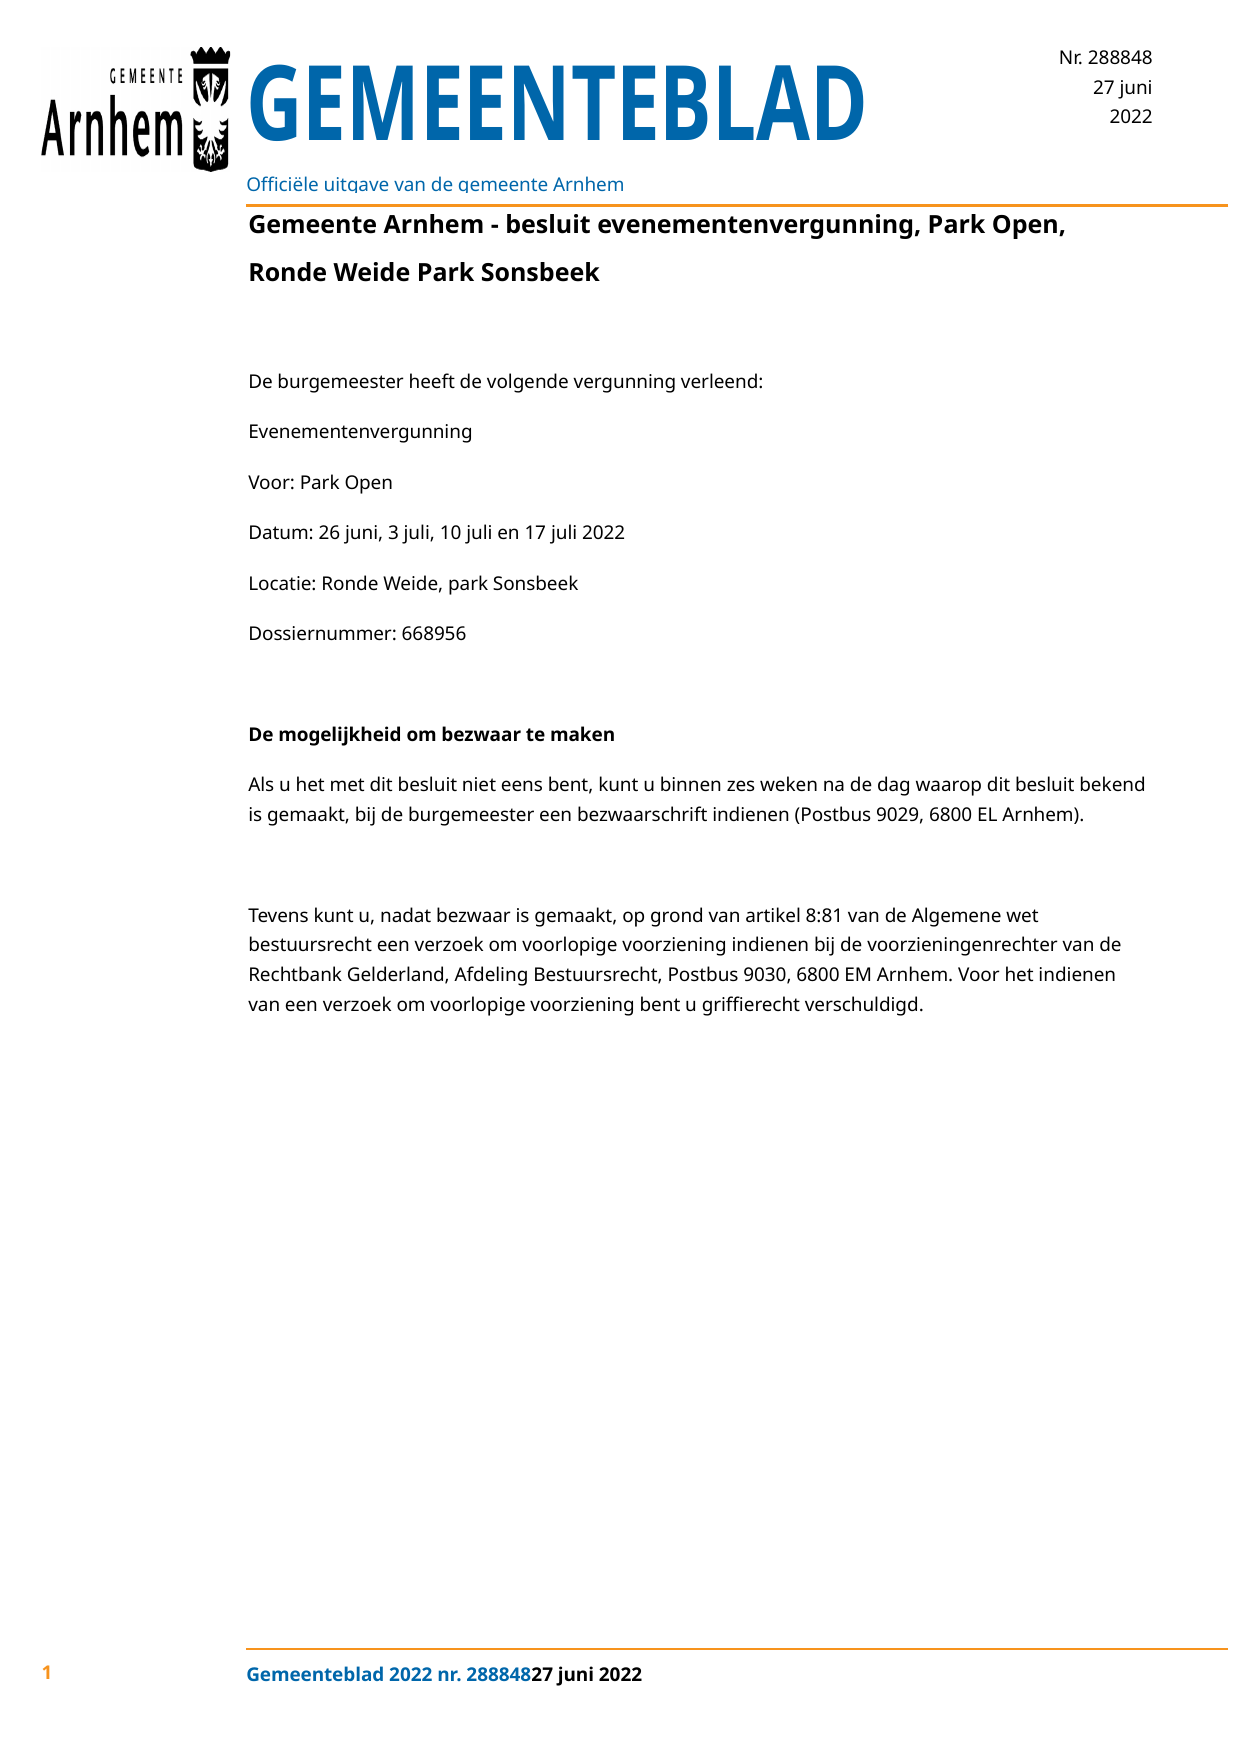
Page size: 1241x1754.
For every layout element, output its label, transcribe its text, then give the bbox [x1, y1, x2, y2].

text De burgemeester heeft de volgende vergunning verleend: [248, 368, 1152, 394]
text Gemeente Arnhem - besluit evenementenvergunning, Park Open, Ronde Weide Park Sonsbeek [248, 207, 1152, 288]
text Evenementenvergunning [248, 419, 1152, 444]
text Dossiernummer: 668956 [248, 620, 1152, 646]
text Voor: Park Open [248, 469, 1152, 495]
text Tevens kunt u, nadat bezwaar is gemaakt, op grond van artikel 8:81 van de Algemene wet bestuursrecht een verzoek om voorlopige voorziening indienen bij de voorzieningenrechter van de Rechtbank Gelderland, Afdeling Bestuursrecht, Postbus 9030, 6800 EM Arnhem. Voor het indienen van een verzoek om voorlopige voorziening bent u griffierecht verschuldigd. [248, 902, 1152, 1017]
text De mogelijkheid om bezwaar te maken [248, 721, 1152, 747]
text Datum: 26 juni, 3 juli, 10 juli en 17 juli 2022 [248, 519, 1152, 545]
text Als u het met dit besluit niet eens bent, kunt u binnen zes weken na de dag waarop dit besluit bekend is gemaakt, bij de burgemeester een bezwaarschrift indienen (Postbus 9029, 6800 EL Arnhem). [248, 772, 1152, 827]
picture [41, 47, 231, 172]
text Locatie: Ronde Weide, park Sonsbeek [248, 570, 1152, 596]
